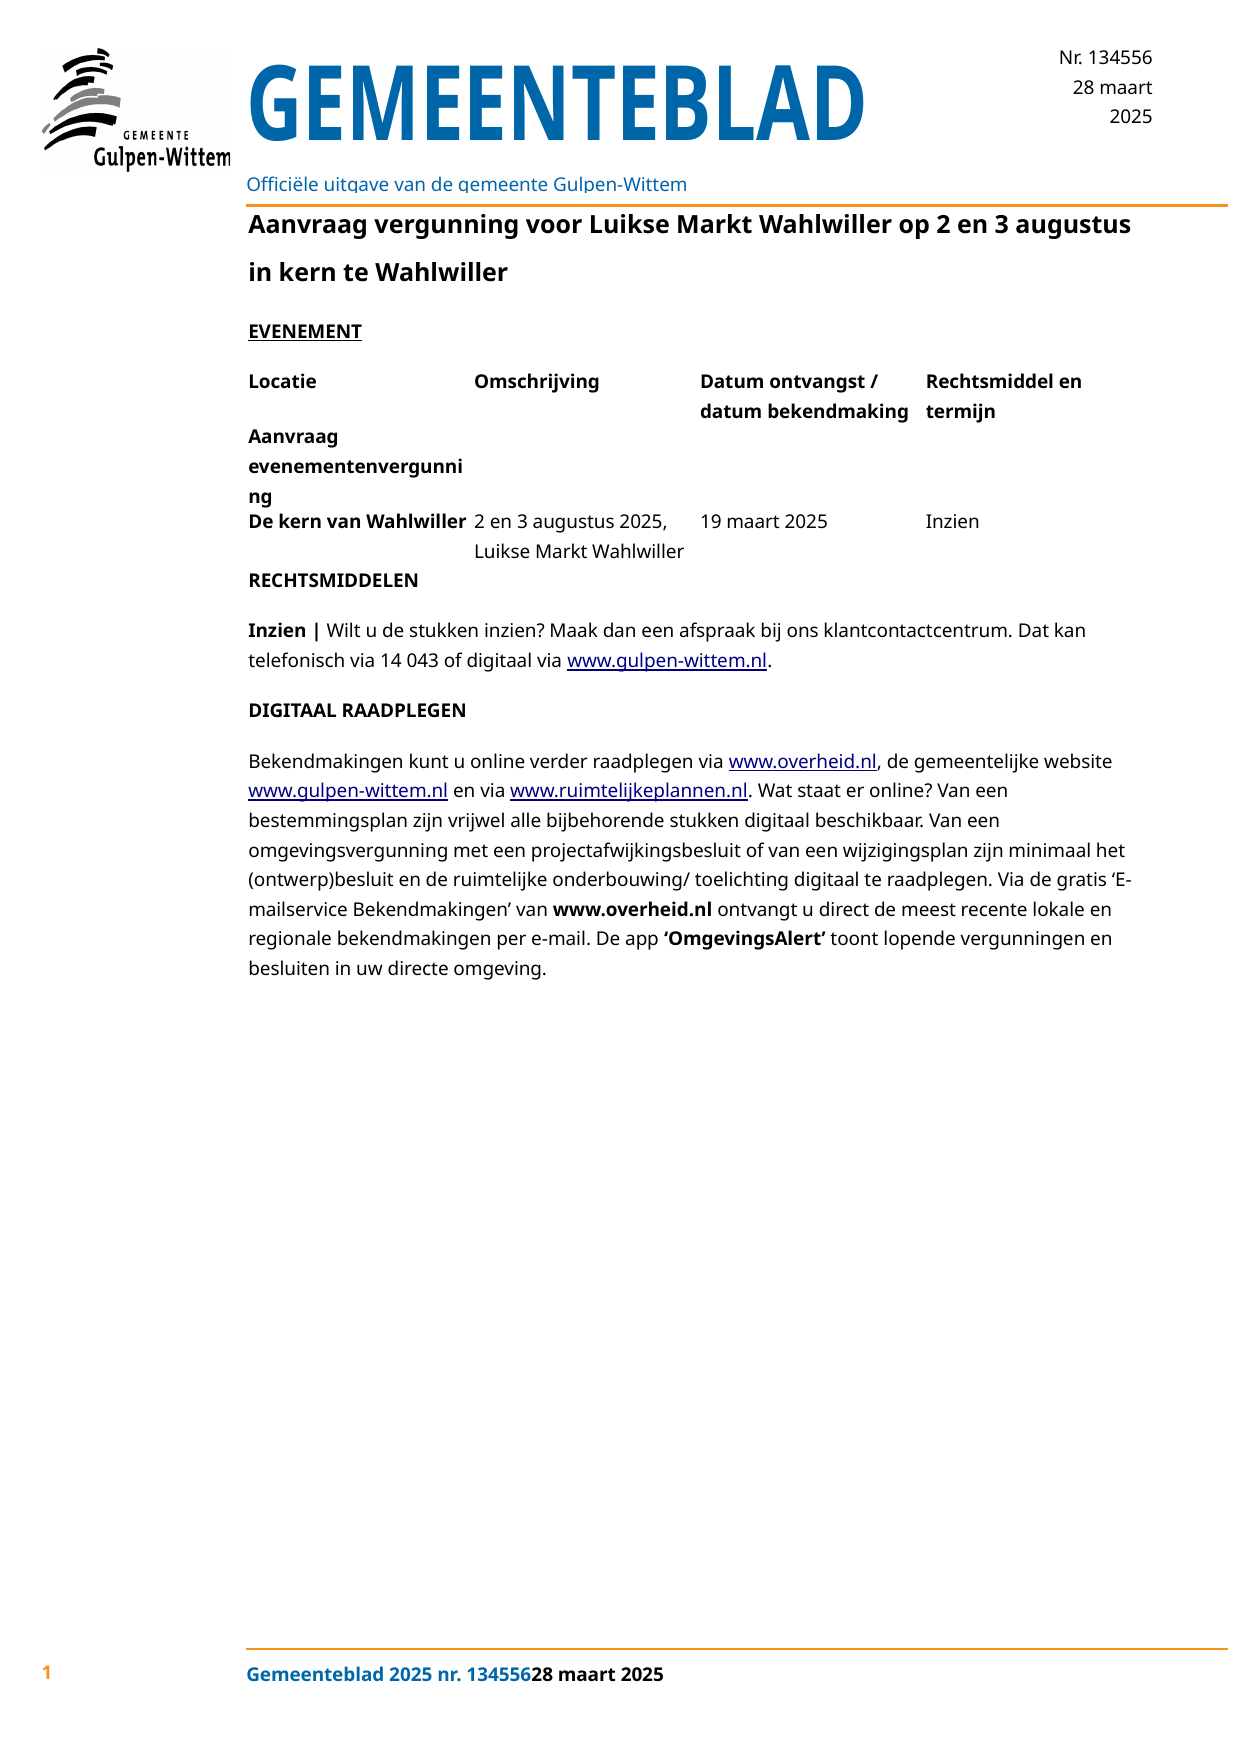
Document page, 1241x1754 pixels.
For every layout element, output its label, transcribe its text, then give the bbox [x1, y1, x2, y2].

table_cell Inzien [926, 509, 1152, 564]
table_cell Aanvraag evenementenvergunning [248, 424, 474, 509]
text EVENEMENT [248, 318, 1152, 344]
table_header Rechtsmiddel en termijn [926, 369, 1152, 424]
table_header Omschrijving [474, 369, 700, 424]
text Aanvraag vergunning voor Luikse Markt Wahlwiller op 2 en 3 augustus in kern te Wahlwiller [248, 207, 1152, 288]
table_cell [700, 424, 926, 509]
table_header Datum ontvangst / datum bekendmaking [700, 369, 926, 424]
table_cell [926, 424, 1152, 509]
picture [41, 47, 231, 172]
table_cell De kern van Wahlwiller [248, 509, 474, 564]
table_header Locatie [248, 369, 474, 424]
table_cell [474, 424, 700, 509]
table_cell 2 en 3 augustus 2025, Luikse Markt Wahlwiller [474, 509, 700, 564]
text RECHTSMIDDELEN [248, 567, 1152, 593]
table_cell 19 maart 2025 [700, 509, 926, 564]
text Bekendmakingen kunt u online verder raadplegen via www.overheid.nl, de gemeentelijke website www.gulpen-wittem.nl en via www.ruimtelijkeplannen.nl. Wat staat er online? Van een bestemmingsplan zijn vrijwel alle bijbehorende stukken digitaal beschikbaar. Van een omgevingsvergunning met een projectafwijkingsbesluit of van een wijzigingsplan zijn minimaal het (ontwerp)besluit en de ruimtelijke onderbouwing/ toelichting digitaal te raadplegen. Via de gratis ‘E-mailservice Bekendmakingen’ van www.overheid.nl ontvangt u direct de meest recente lokale en regionale bekendmakingen per e-mail. De app ‘OmgevingsAlert’ toont lopende vergunningen en besluiten in uw directe omgeving. [248, 748, 1152, 981]
text Inzien | Wilt u de stukken inzien? Maak dan een afspraak bij ons klantcontactcentrum. Dat kan telefonisch via 14 043 of digitaal via www.gulpen-wittem.nl. [248, 618, 1152, 673]
text DIGITAAL RAADPLEGEN [248, 698, 1152, 723]
